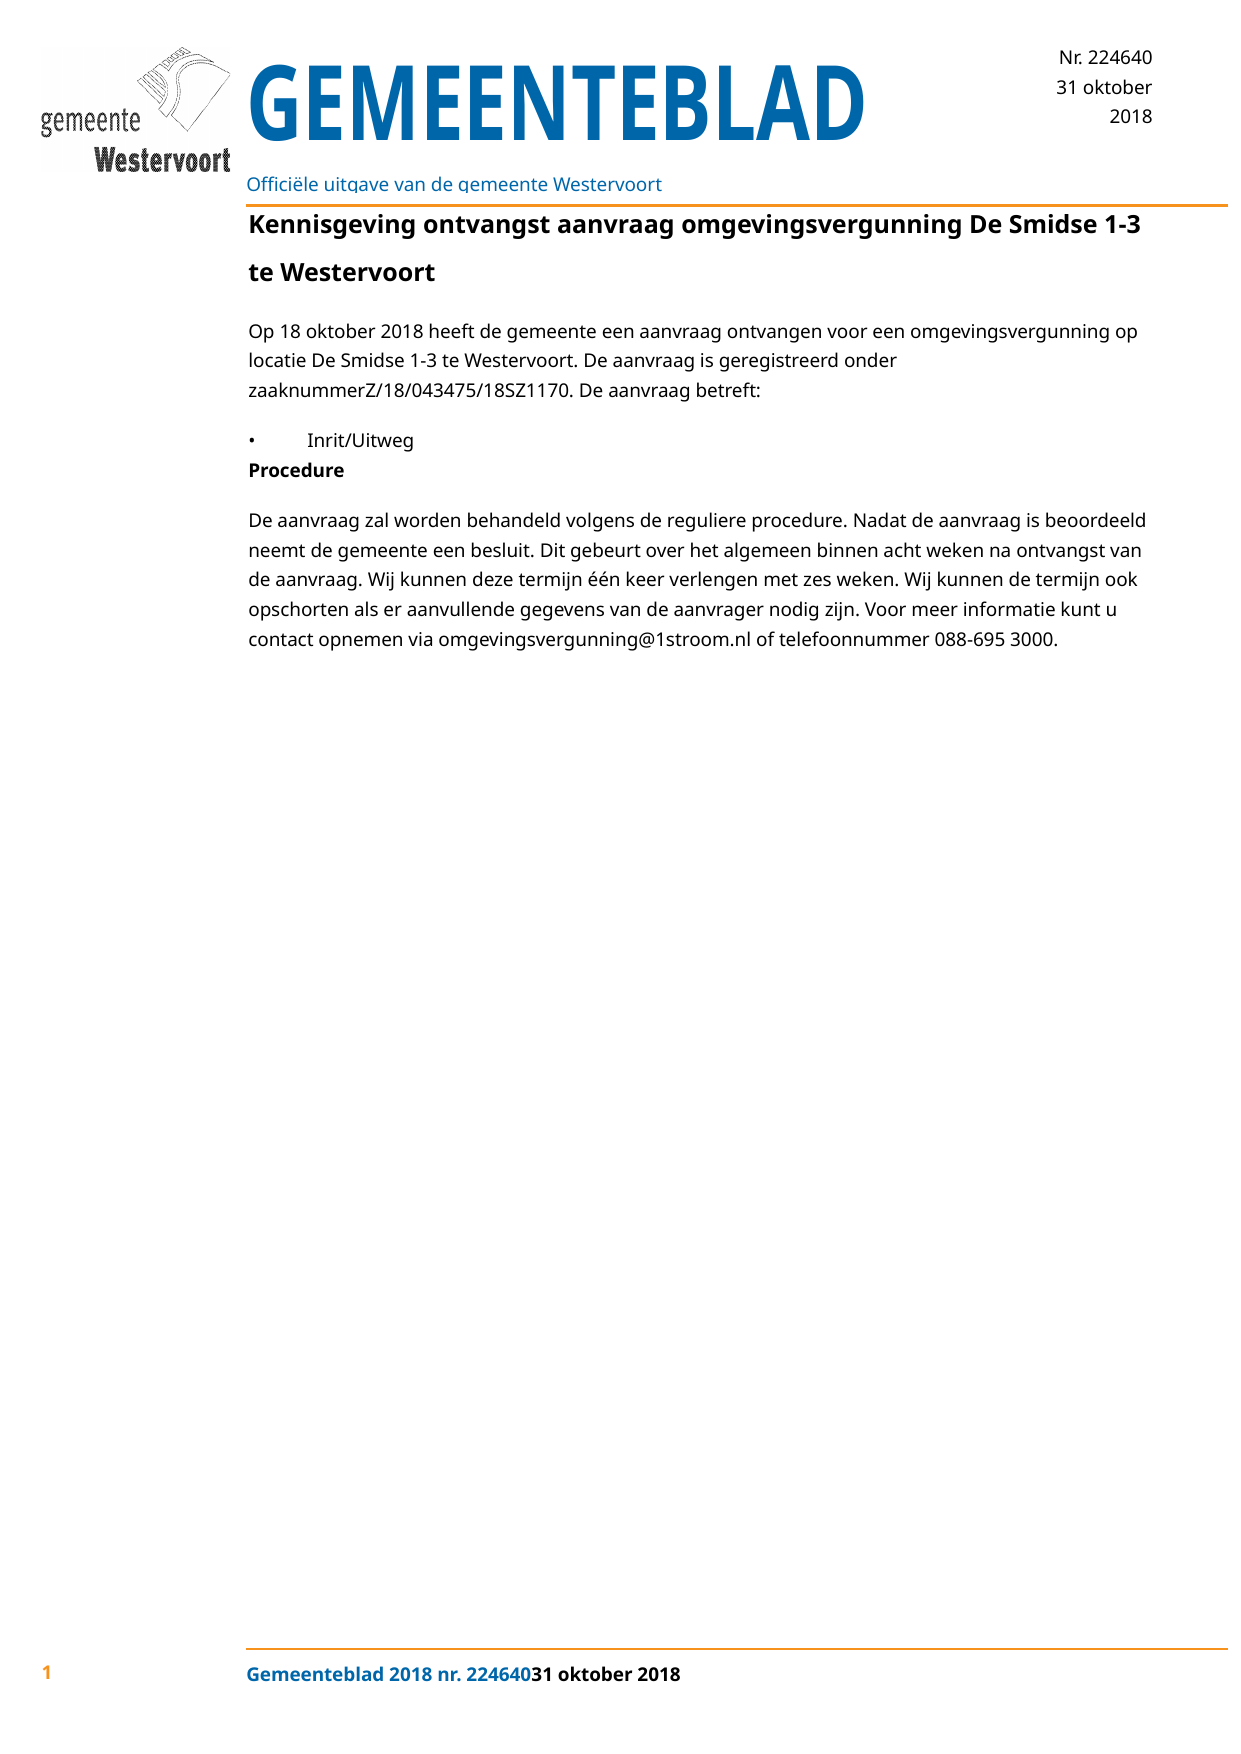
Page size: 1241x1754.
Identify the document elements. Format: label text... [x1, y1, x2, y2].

text Procedure [248, 457, 1152, 483]
text De aanvraag zal worden behandeld volgens de reguliere procedure. Nadat de aanvraag is beoordeeld neemt de gemeente een besluit. Dit gebeurt over het algemeen binnen acht weken na ontvangst van de aanvraag. Wij kunnen deze termijn één keer verlengen met zes weken. Wij kunnen de termijn ook opschorten als er aanvullende gegevens van de aanvrager nodig zijn. Voor meer informatie kunt u contact opnemen via omgevingsvergunning@1stroom.nl of telefoonnummer 088-695 3000. [248, 507, 1152, 652]
text Op 18 oktober 2018 heeft de gemeente een aanvraag ontvangen voor een omgevingsvergunning op locatie De Smidse 1-3 te Westervoort. De aanvraag is geregistreerd onder zaaknummerZ/18/043475/18SZ1170. De aanvraag betreft: [248, 318, 1152, 403]
picture [41, 47, 231, 172]
text Kennisgeving ontvangst aanvraag omgevingsvergunning De Smidse 1-3 te Westervoort [248, 207, 1152, 288]
list Inrit/Uitweg [248, 427, 1152, 453]
